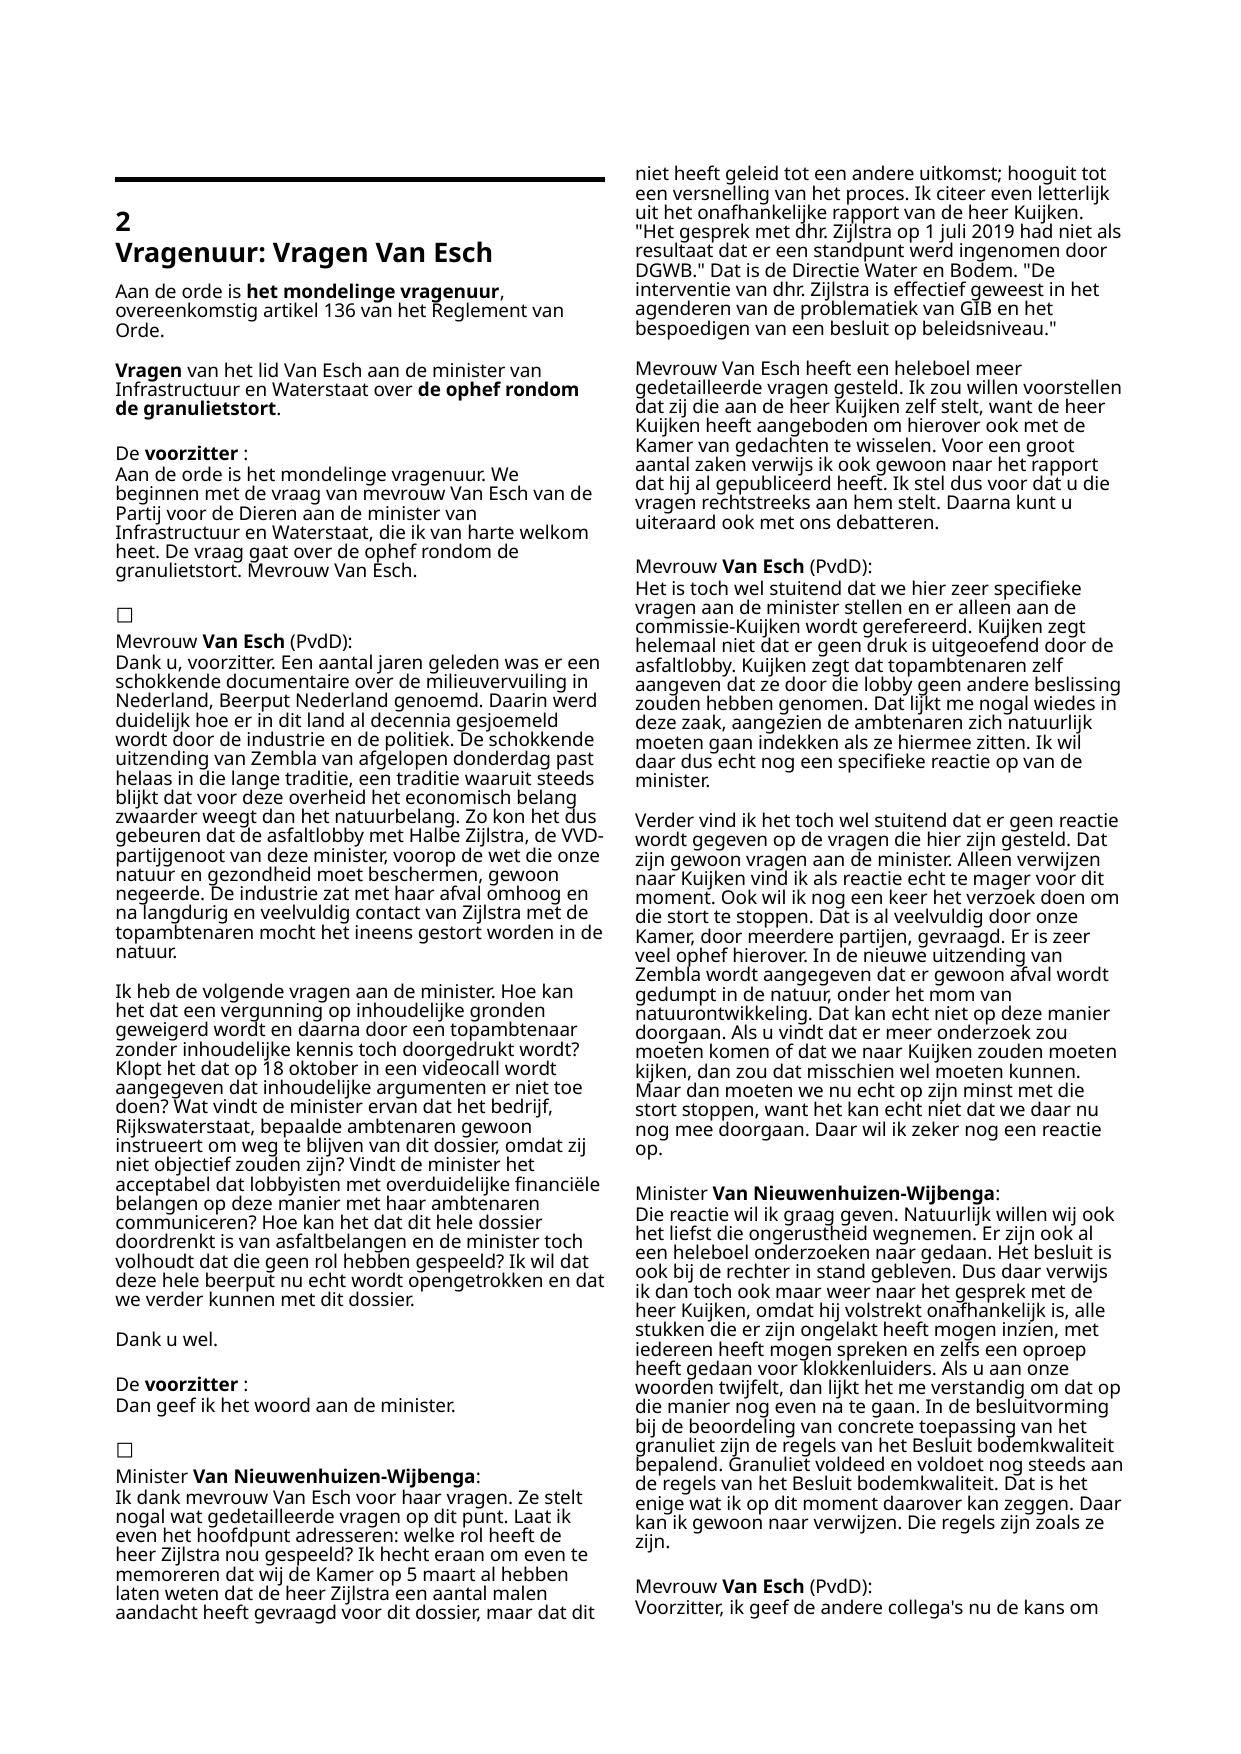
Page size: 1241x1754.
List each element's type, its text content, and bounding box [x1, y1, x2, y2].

text Die reactie wil ik graag geven. Natuurlijk willen wij ook het liefst die ongerustheid wegnemen. Er zijn ook al een heleboel onderzoeken naar gedaan. Het besluit is ook bij de rechter in stand gebleven. Dus daar verwijs ik dan toch ook maar weer naar het gesprek met de heer Kuijken, omdat hij volstrekt onafhankelijk is, alle stukken die er zijn ongelakt heeft mogen inzien, met iedereen heeft mogen spreken en zelfs een oproep heeft gedaan voor klokkenluiders. Als u aan onze woorden twijfelt, dan lijkt het me verstandig om dat op die manier nog even na te gaan. In de besluitvorming bij de beoordeling van concrete toepassing van het granuliet zijn de regels van het Besluit bodemkwaliteit bepalend. Granuliet voldeed en voldoet nog steeds aan de regels van het Besluit bodemkwaliteit. Dat is het enige wat ik op dit moment daarover kan zeggen. Daar kan ik gewoon naar verwijzen. Die regels zijn zoals ze zijn. [635, 1206, 1125, 1552]
text 2 [115, 203, 605, 239]
text Voorzitter, ik geef de andere collega's nu de kans om [635, 1599, 1125, 1618]
text Aan de orde is het mondelinge vragenuur. We beginnen met de vraag van mevrouw Van Esch van de Partij voor de Dieren aan de minister van Infrastructuur en Waterstaat, die ik van harte welkom heet. De vraag gaat over de ophef rondom de granulietstort. Mevrouw Van Esch. [115, 466, 605, 582]
text Minister Van Nieuwenhuizen-Wijbenga: [635, 1180, 1125, 1206]
text Het is toch wel stuitend dat we hier zeer specifieke vragen aan de minister stellen en er alleen aan de commissie-Kuijken wordt gerefereerd. Kuijken zegt helemaal niet dat er geen druk is uitgeoefend door de asfaltlobby. Kuijken zegt dat topambtenaren zelf aangeven dat ze door die lobby geen andere beslissing zouden hebben genomen. Dat lijkt me nogal wiedes in deze zaak, aangezien de ambtenaren zich natuurlijk moeten gaan indekken als ze hiermee zitten. Ik wil daar dus echt nog een specifieke reactie op van de minister. [635, 579, 1125, 791]
text Mevrouw Van Esch heeft een heleboel meer gedetailleerde vragen gesteld. Ik zou willen voorstellen dat zij die aan de heer Kuijken zelf stelt, want de heer Kuijken heeft aangeboden om hierover ook met de Kamer van gedachten te wisselen. Voor een groot aantal zaken verwijs ik ook gewoon naar het rapport dat hij al gepubliceerd heeft. Ik stel dus voor dat u die vragen rechtstreeks aan hem stelt. Daarna kunt u uiteraard ook met ons debatteren. [635, 359, 1125, 533]
text Mevrouw Van Esch (PvdD): [635, 554, 1125, 579]
text Ik heb de volgende vragen aan de minister. Hoe kan het dat een vergunning op inhoudelijke gronden geweigerd wordt en daarna door een topambtenaar zonder inhoudelijke kennis toch doorgedrukt wordt? Klopt het dat op 18 oktober in een videocall wordt aangegeven dat inhoudelijke argumenten er niet toe doen? Wat vindt de minister ervan dat het bedrijf, Rijkswaterstaat, bepaalde ambtenaren gewoon instrueert om weg te blijven van dit dossier, omdat zij niet objectief zouden zijn? Vindt de minister het acceptabel dat lobbyisten met overduidelijke financiële belangen op deze manier met haar ambtenaren communiceren? Hoe kan het dat dit hele dossier doordrenkt is van asfaltbelangen en de minister toch volhoudt dat die geen rol hebben gespeeld? Ik wil dat deze hele beerput nu echt wordt opengetrokken en dat we verder kunnen met dit dossier. [115, 983, 605, 1311]
text ⬜ [115, 1437, 605, 1463]
text Mevrouw Van Esch (PvdD): [635, 1573, 1125, 1599]
text Minister Van Nieuwenhuizen-Wijbenga: [115, 1463, 605, 1489]
text Mevrouw Van Esch (PvdD): [115, 628, 605, 654]
text niet heeft geleid tot een andere uitkomst; hooguit tot een versnelling van het proces. Ik citeer even letterlijk uit het onafhankelijke rapport van de heer Kuijken. "Het gesprek met dhr. Zijlstra op 1 juli 2019 had niet als resultaat dat er een standpunt werd ingenomen door DGWB." Dat is de Directie Water en Bodem. "De interventie van dhr. Zijlstra is effectief geweest in het agenderen van de problematiek van GIB en het bespoedigen van een besluit op beleidsniveau." [635, 165, 1125, 339]
text Dank u, voorzitter. Een aantal jaren geleden was er een schokkende documentaire over de milieuvervuiling in Nederland, Beerput Nederland genoemd. Daarin werd duidelijk hoe er in dit land al decennia gesjoemeld wordt door de industrie en de politiek. De schokkende uitzending van Zembla van afgelopen donderdag past helaas in die lange traditie, een traditie waaruit steeds blijkt dat voor deze overheid het economisch belang zwaarder weegt dan het natuurbelang. Zo kon het dus gebeuren dat de asfaltlobby met Halbe Zijlstra, de VVD-partijgenoot van deze minister, voorop de wet die onze natuur en gezondheid moet beschermen, gewoon negeerde. De industrie zat met haar afval omhoog en na langdurig en veelvuldig contact van Zijlstra met de topambtenaren mocht het ineens gestort worden in de natuur. [115, 654, 605, 962]
text Dan geef ik het woord aan de minister. [115, 1397, 605, 1416]
text De voorzitter : [115, 1371, 605, 1397]
text Aan de orde is het mondelinge vragenuur, overeenkomstig artikel 136 van het Reglement van Orde. [115, 283, 605, 341]
text Verder vind ik het toch wel stuitend dat er geen reactie wordt gegeven op de vragen die hier zijn gesteld. Dat zijn gewoon vragen aan de minister. Alleen verwijzen naar Kuijken vind ik als reactie echt te mager voor dit moment. Ook wil ik nog een keer het verzoek doen om die stort te stoppen. Dat is al veelvuldig door onze Kamer, door meerdere partijen, gevraagd. Er is zeer veel ophef hierover. In de nieuwe uitzending van Zembla wordt aangegeven dat er gewoon afval wordt gedumpt in de natuur, onder het mom van natuurontwikkeling. Dat kan echt niet op deze manier doorgaan. Als u vindt dat er meer onderzoek zou moeten komen of dat we naar Kuijken zouden moeten kijken, dan zou dat misschien wel moeten kunnen. Maar dan moeten we nu echt op zijn minst met die stort stoppen, want het kan echt niet dat we daar nu nog mee doorgaan. Daar wil ik zeker nog een reactie op. [635, 812, 1125, 1159]
text Dank u wel. [115, 1331, 605, 1351]
text Vragen van het lid Van Esch aan de minister van Infrastructuur en Waterstaat over de ophef rondom de granulietstort. [115, 362, 605, 419]
text De voorzitter : [115, 440, 605, 466]
text Ik dank mevrouw Van Esch voor haar vragen. Ze stelt nogal wat gedetailleerde vragen op dit punt. Laat ik even het hoofdpunt adresseren: welke rol heeft de heer Zijlstra nou gespeeld? Ik hecht eraan om even te memoreren dat wij de Kamer op 5 maart al hebben laten weten dat de heer Zijlstra een aantal malen aandacht heeft gevraagd voor dit dossier, maar dat dit [115, 1489, 605, 1623]
text ⬜ [115, 602, 605, 628]
text Vragenuur: Vragen Van Esch [115, 239, 605, 283]
